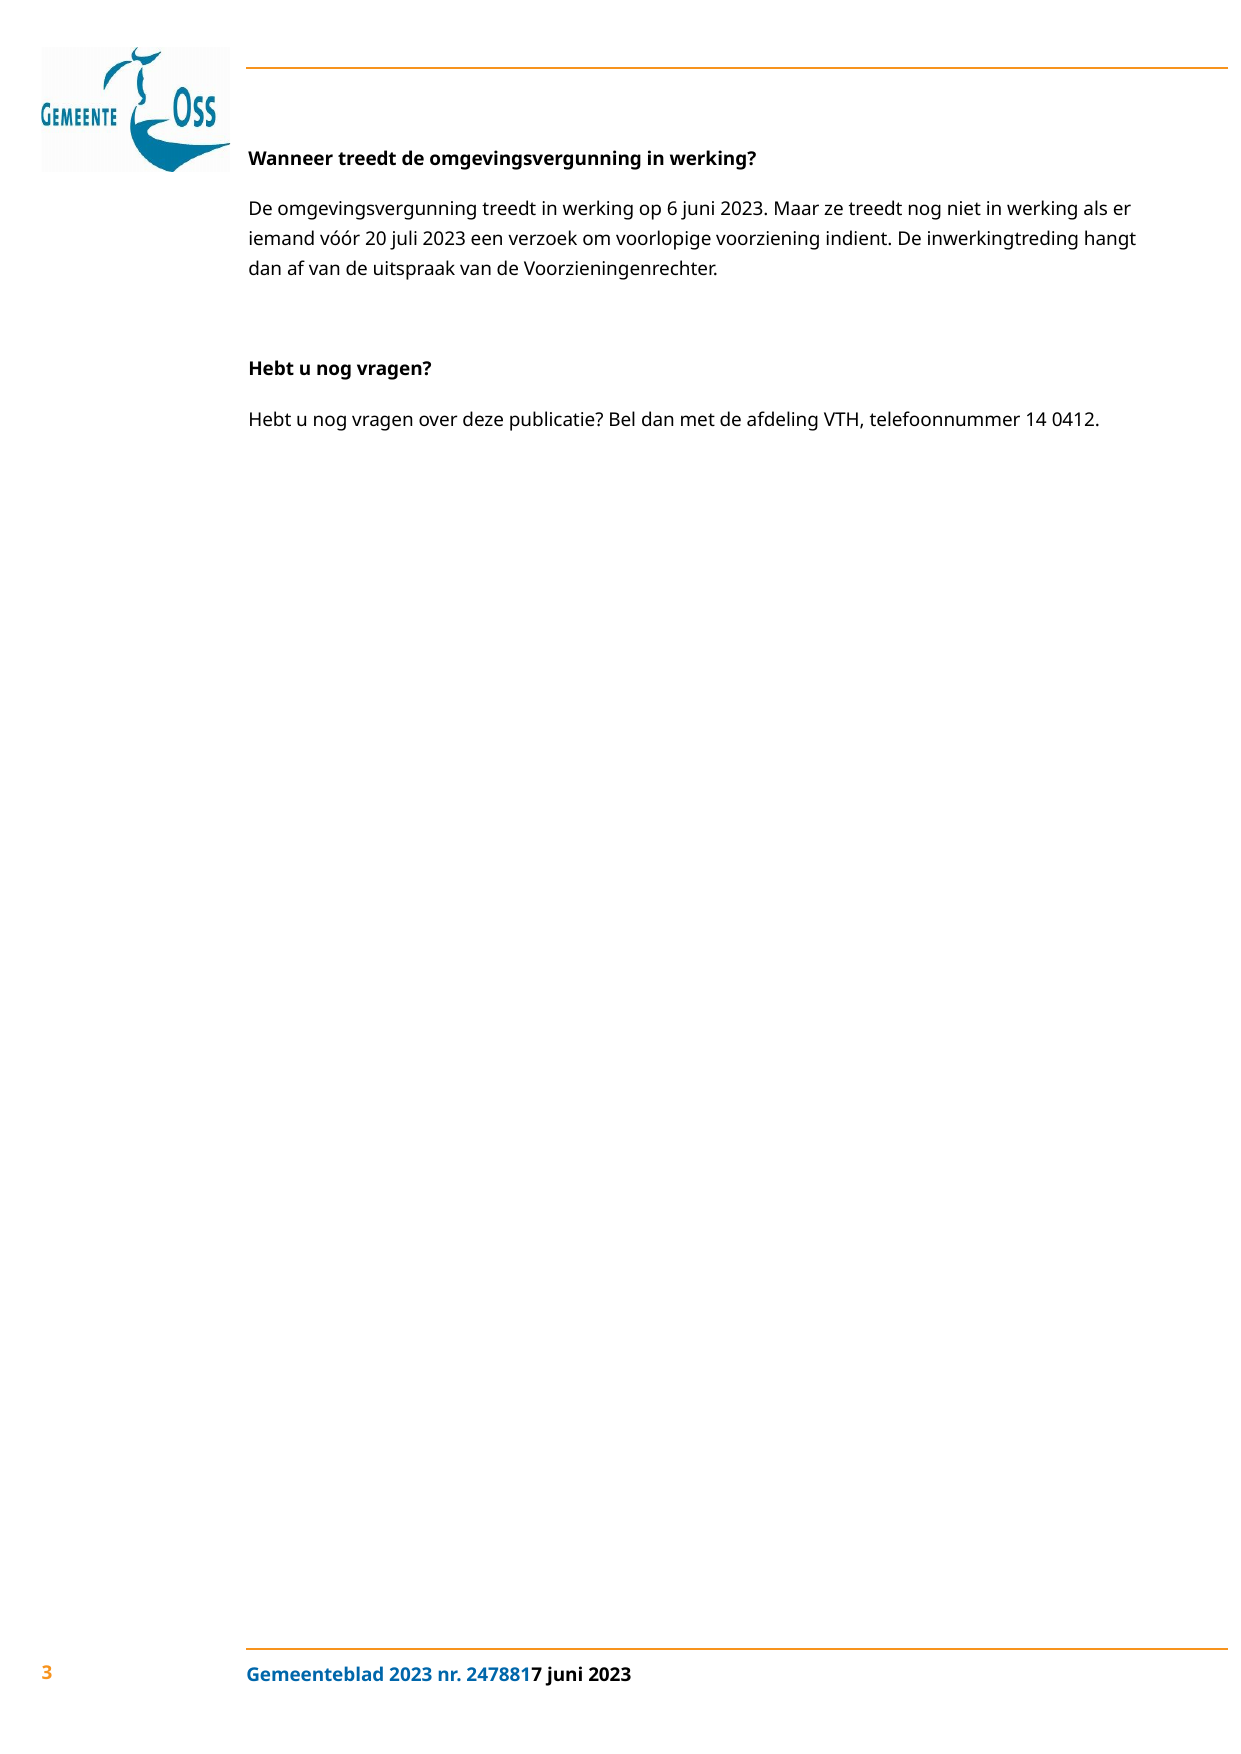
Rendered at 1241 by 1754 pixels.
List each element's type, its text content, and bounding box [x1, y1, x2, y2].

text De omgevingsvergunning treedt in werking op 6 juni 2023. Maar ze treedt nog niet in werking als er iemand vóór 20 juli 2023 een verzoek om voorlopige voorziening indient. De inwerkingtreding hangt dan af van de uitspraak van de Voorzieningenrechter. [248, 196, 1152, 281]
text Hebt u nog vragen? [248, 356, 1152, 381]
text Wanneer treedt de omgevingsvergunning in werking? [248, 145, 1152, 171]
picture [41, 47, 231, 172]
text Hebt u nog vragen over deze publicatie? Bel dan met de afdeling VTH, telefoonnummer 14 0412. [248, 406, 1152, 432]
